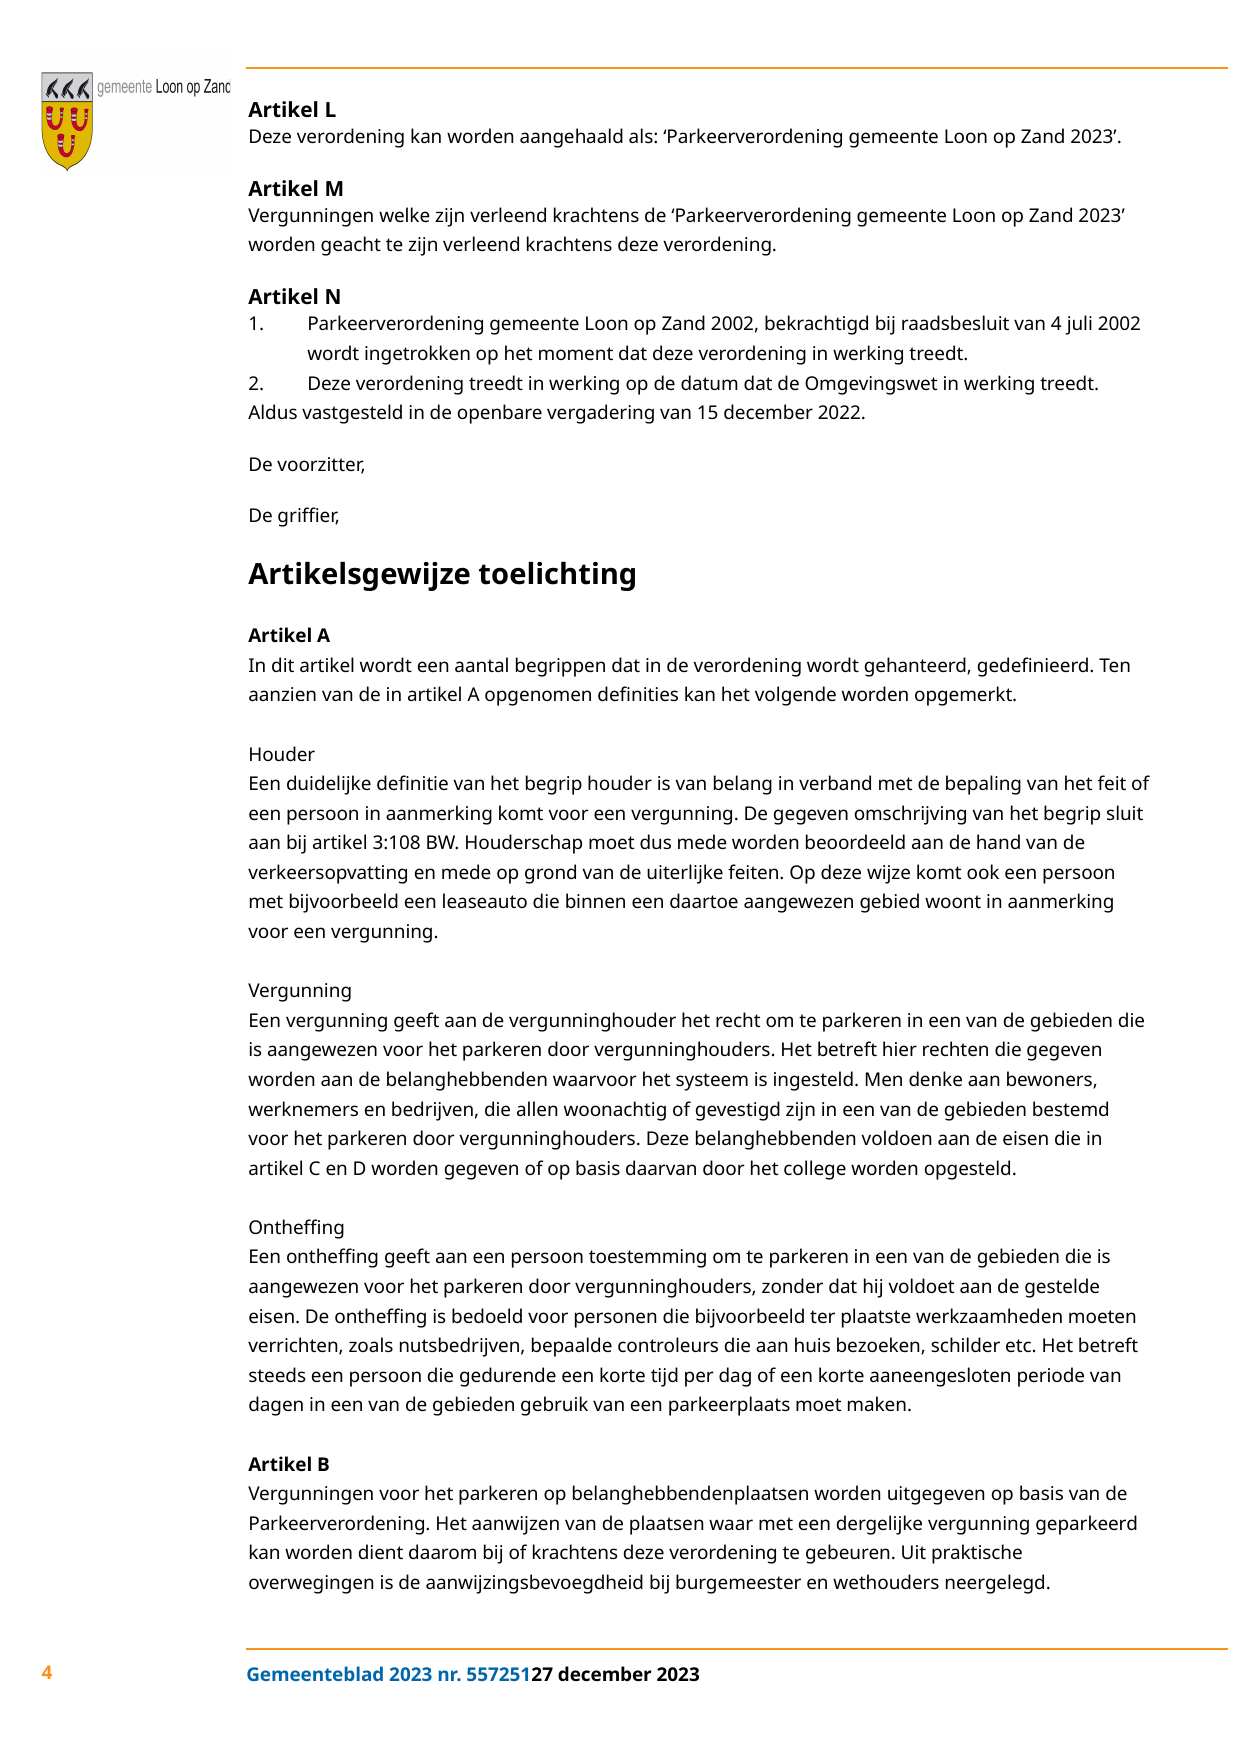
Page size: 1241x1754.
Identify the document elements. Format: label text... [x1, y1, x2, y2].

text Vergunning [248, 977, 1152, 1003]
text Artikel B [248, 1451, 1152, 1477]
text In dit artikel wordt een aantal begrippen dat in de verordening wordt gehanteerd, gedefinieerd. Ten aanzien van de in artikel A opgenomen definities kan het volgende worden opgemerkt. [248, 652, 1152, 707]
list Deze verordening treedt in werking op de datum dat de Omgevingswet in werking treedt. [248, 370, 1152, 395]
text Een ontheffing geeft aan een persoon toestemming om te parkeren in een van de gebieden die is aangewezen voor het parkeren door vergunninghouders, zonder dat hij voldoet aan de gestelde eisen. De ontheffing is bedoeld voor personen die bijvoorbeeld ter plaatste werkzaamheden moeten verrichten, zoals nutsbedrijven, bepaalde controleurs die aan huis bezoeken, schilder etc. Het betreft steeds een persoon die gedurende een korte tijd per dag of een korte aaneengesloten periode van dagen in een van de gebieden gebruik van een parkeerplaats moet maken. [248, 1244, 1152, 1417]
text Deze verordening kan worden aangehaald als: ‘Parkeerverordening gemeente Loon op Zand 2023’. [248, 123, 1152, 149]
text Ontheffing [248, 1214, 1152, 1240]
text Aldus vastgesteld in de openbare vergadering van 15 december 2022. [248, 399, 1152, 425]
picture [41, 47, 231, 172]
text Artikel A [248, 622, 1152, 648]
text Artikel N [248, 282, 1152, 311]
text Artikel L [248, 95, 1152, 123]
text Houder [248, 741, 1152, 767]
text Een vergunning geeft aan de vergunninghouder het recht om te parkeren in een van de gebieden die is aangewezen voor het parkeren door vergunninghouders. Het betreft hier rechten die gegeven worden aan de belanghebbenden waarvoor het systeem is ingesteld. Men denke aan bewoners, werknemers en bedrijven, die allen woonachtig of gevestigd zijn in een van de gebieden bestemd voor het parkeren door vergunninghouders. Deze belanghebbenden voldoen aan de eisen die in artikel C en D worden gegeven of op basis daarvan door het college worden opgesteld. [248, 1007, 1152, 1181]
text Artikel M [248, 174, 1152, 202]
text Vergunningen voor het parkeren op belanghebbendenplaatsen worden uitgegeven op basis van de Parkeerverordening. Het aanwijzen van de plaatsen waar met een dergelijke vergunning geparkeerd kan worden dient daarom bij of krachtens deze verordening te gebeuren. Uit praktische overwegingen is de aanwijzingsbevoegdheid bij burgemeester en wethouders neergelegd. [248, 1480, 1152, 1595]
text Een duidelijke definitie van het begrip houder is van belang in verband met de bepaling van het feit of een persoon in aanmerking komt voor een vergunning. De gegeven omschrijving van het begrip sluit aan bij artikel 3:108 BW. Houderschap moet dus mede worden beoordeeld aan de hand van de verkeersopvatting en mede op grond van de uiterlijke feiten. Op deze wijze komt ook een persoon met bijvoorbeeld een leaseauto die binnen een daartoe aangewezen gebied woont in aanmerking voor een vergunning. [248, 770, 1152, 944]
text Artikelsgewijze toelichting [248, 554, 1152, 593]
list Parkeerverordening gemeente Loon op Zand 2002, bekrachtigd bij raadsbesluit van 4 juli 2002 wordt ingetrokken op het moment dat deze verordening in werking treedt. [248, 311, 1152, 366]
text De griffier, [248, 502, 1152, 528]
text Vergunningen welke zijn verleend krachtens de ‘Parkeerverordening gemeente Loon op Zand 2023’ worden geacht te zijn verleend krachtens deze verordening. [248, 202, 1152, 257]
text De voorzitter, [248, 451, 1152, 476]
